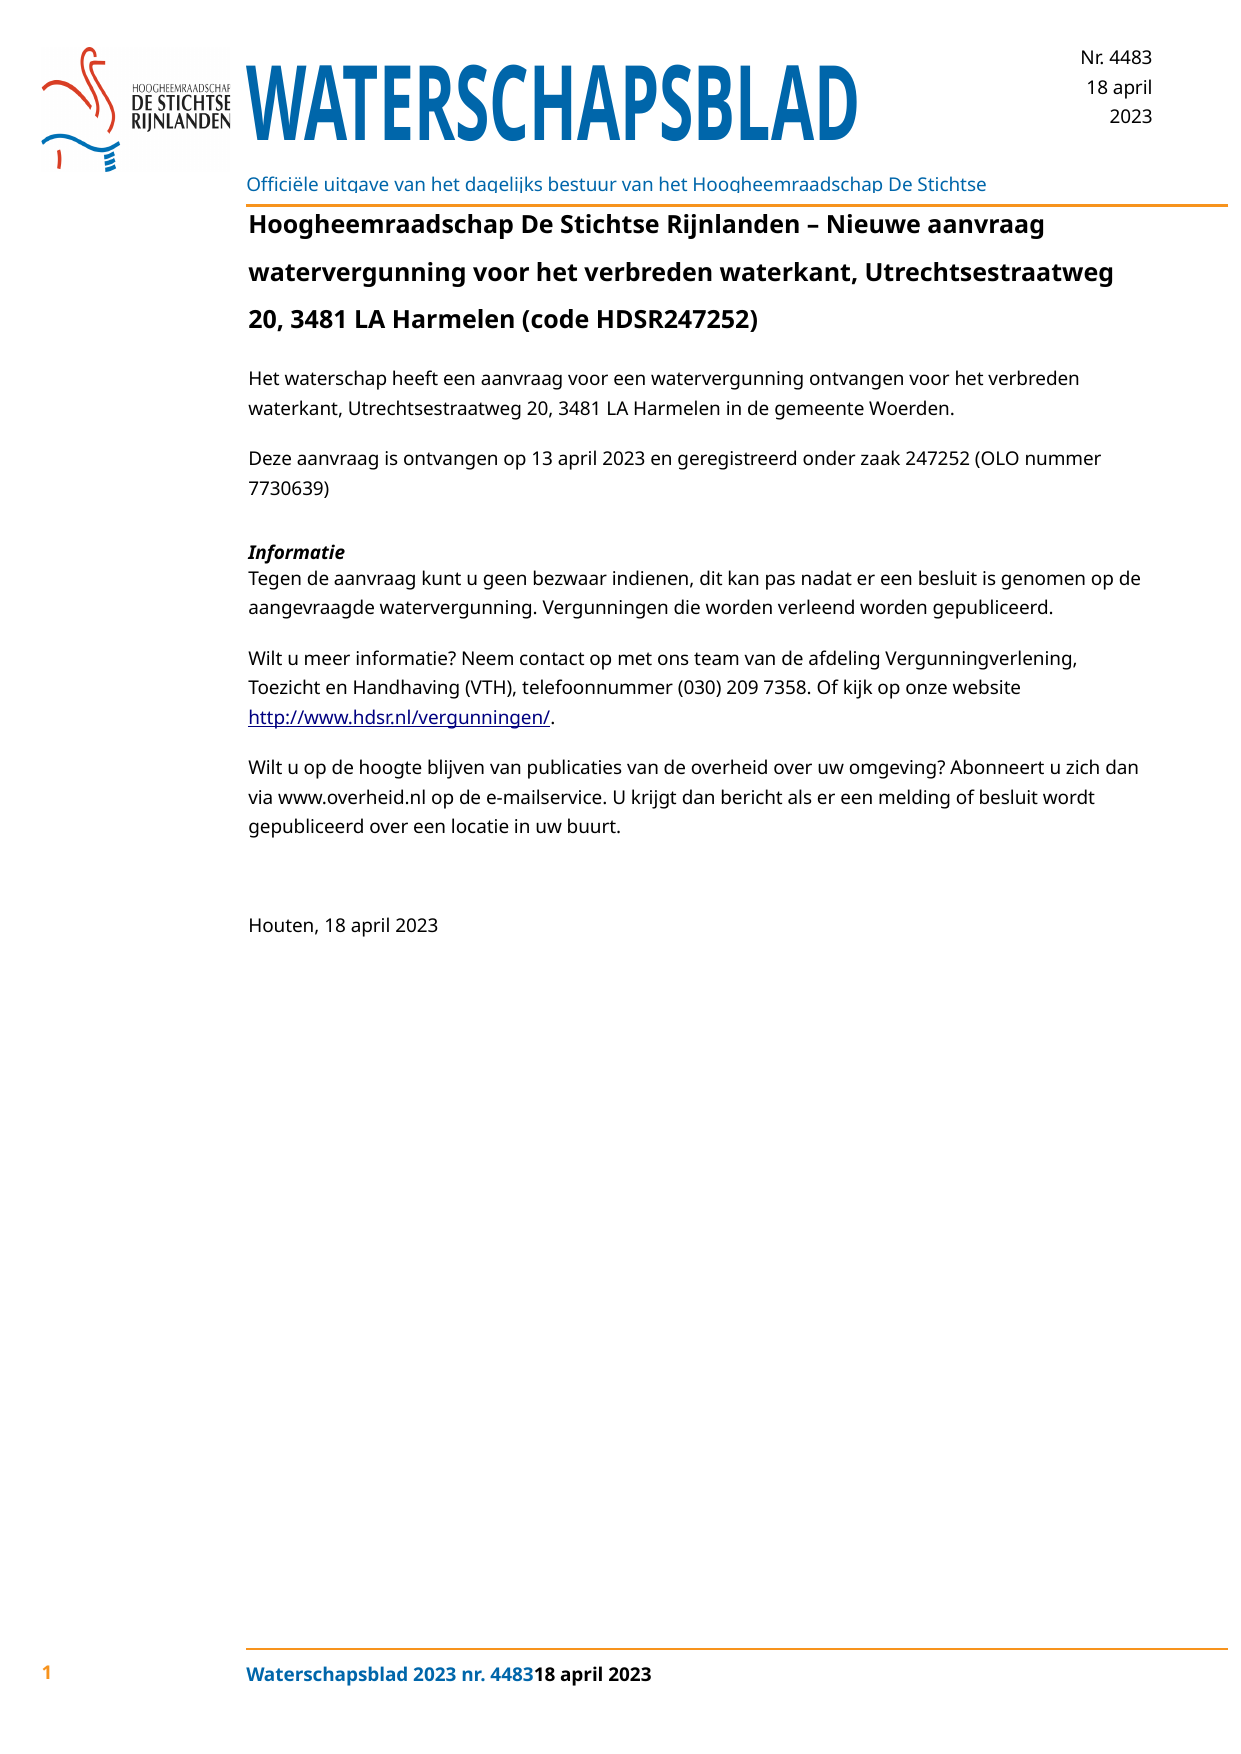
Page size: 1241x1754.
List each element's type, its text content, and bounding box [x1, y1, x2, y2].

text Tegen de aanvraag kunt u geen bezwaar indienen, dit kan pas nadat er een besluit is genomen op de aangevraagde watervergunning. Vergunningen die worden verleend worden gepubliceerd. [248, 565, 1152, 620]
text Informatie [248, 539, 1152, 565]
text Houten, 18 april 2023 [248, 912, 1152, 937]
text Hoogheemraadschap De Stichtse Rijnlanden – Nieuwe aanvraag watervergunning voor het verbreden waterkant, Utrechtsestraatweg 20, 3481 LA Harmelen (code HDSR247252) [248, 207, 1152, 336]
text Deze aanvraag is ontvangen op 13 april 2023 en geregistreerd onder zaak 247252 (OLO nummer 7730639) [248, 446, 1152, 501]
text Wilt u op de hoogte blijven van publicaties van de overheid over uw omgeving? Abonneert u zich dan via www.overheid.nl op de e-mailservice. U krijgt dan bericht als er een melding of besluit wordt gepubliceerd over een locatie in uw buurt. [248, 754, 1152, 839]
picture [41, 47, 231, 172]
text Het waterschap heeft een aanvraag voor een watervergunning ontvangen voor het verbreden waterkant, Utrechtsestraatweg 20, 3481 LA Harmelen in de gemeente Woerden. [248, 366, 1152, 421]
text Wilt u meer informatie? Neem contact op met ons team van de afdeling Vergunningverlening, Toezicht en Handhaving (VTH), telefoonnummer (030) 209 7358. Of kijk op onze website http://www.hdsr.nl/vergunningen/. [248, 645, 1152, 730]
